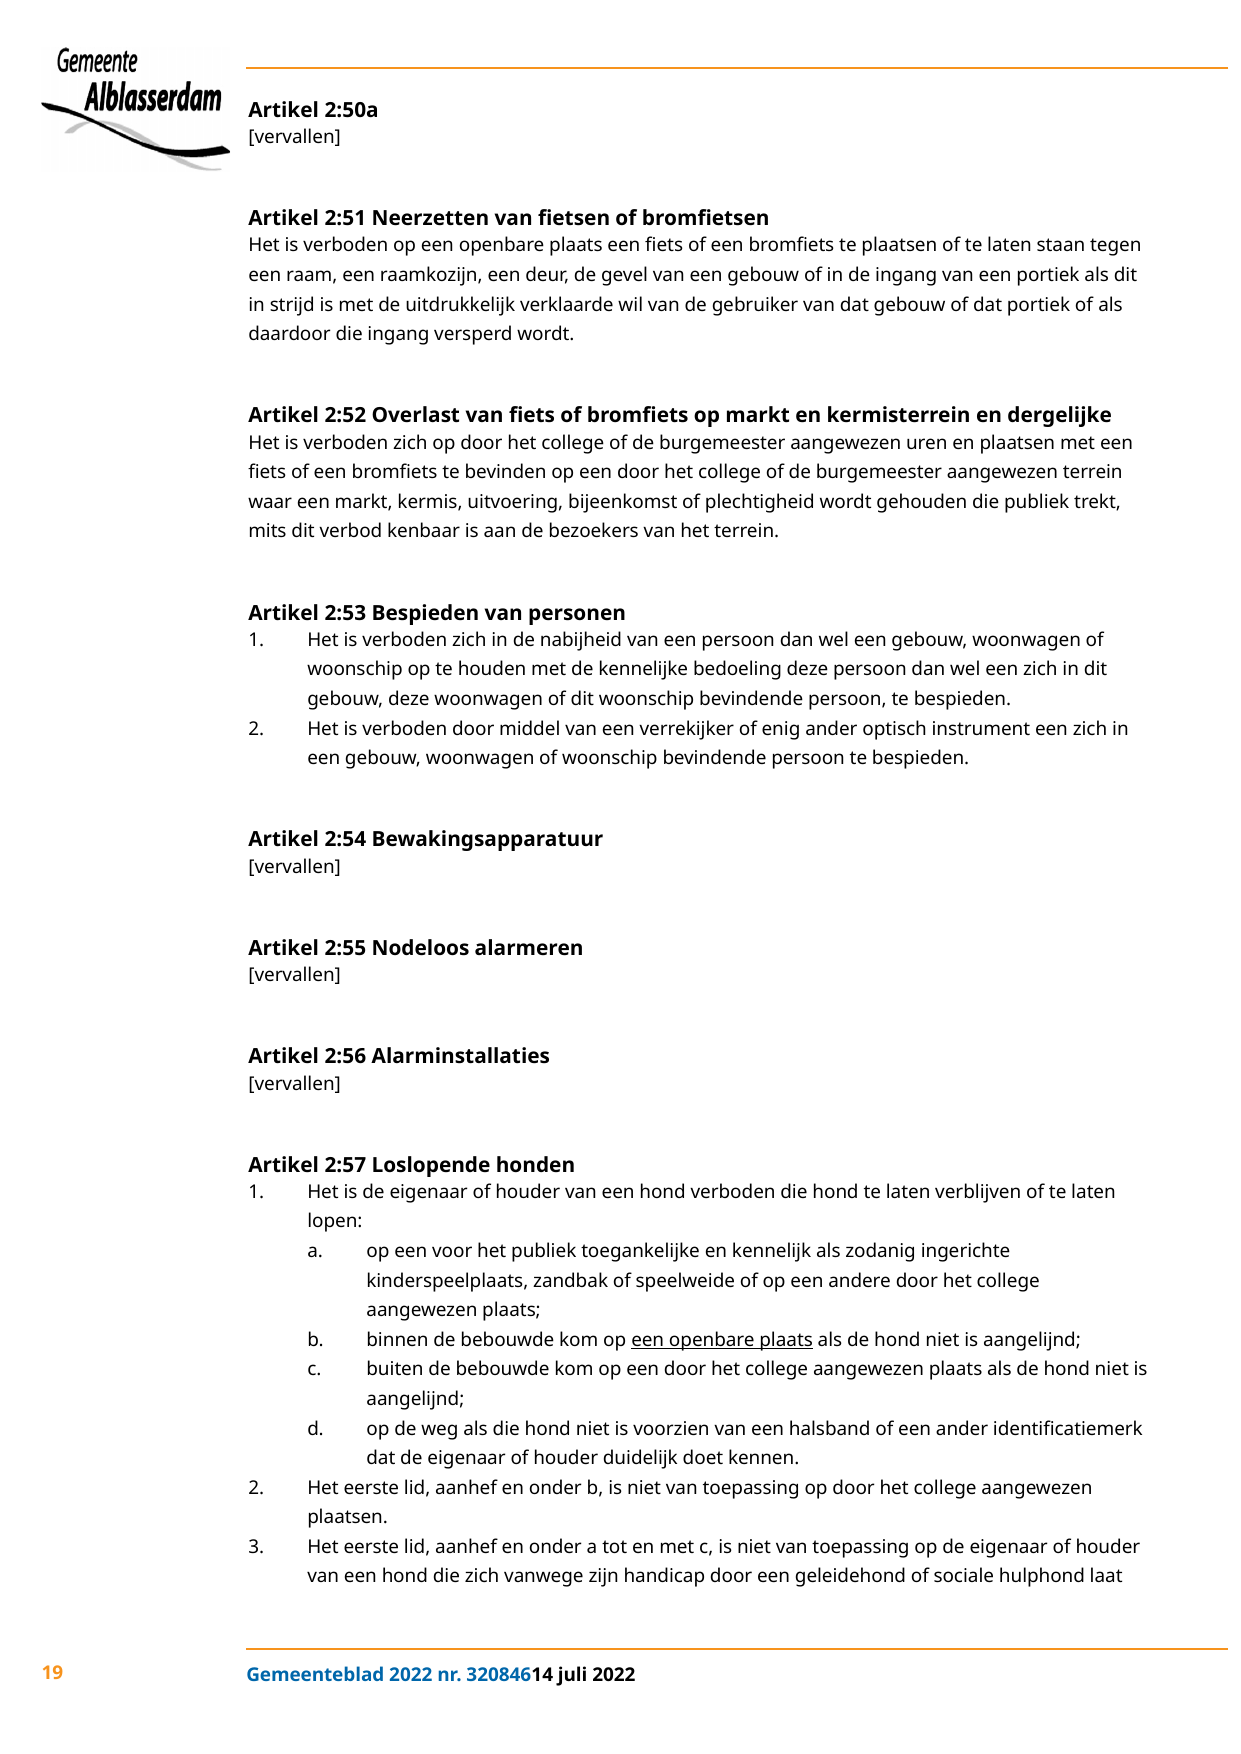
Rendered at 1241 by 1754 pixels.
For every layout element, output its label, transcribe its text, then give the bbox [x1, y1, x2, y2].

text [vervallen] [248, 123, 1152, 149]
list op de weg als die hond niet is voorzien van een halsband of een ander identificatiemerk dat de eigenaar of houder duidelijk doet kennen. [307, 1415, 1152, 1470]
text Artikel 2:53 Bespieden van personen [248, 598, 1152, 626]
text Artikel 2:56 Alarminstallaties [248, 1041, 1152, 1070]
text Het is verboden op een openbare plaats een fiets of een bromfiets te plaatsen of te laten staan tegen een raam, een raamkozijn, een deur, de gevel van een gebouw of in de ingang van een portiek als dit in strijd is met de uitdrukkelijk verklaarde wil van de gebruiker van dat gebouw of dat portiek of als daardoor die ingang versperd wordt. [248, 232, 1152, 346]
list binnen de bebouwde kom op een openbare plaats als de hond niet is aangelijnd; [307, 1326, 1152, 1352]
text Artikel 2:57 Loslopende honden [248, 1150, 1152, 1178]
text [vervallen] [248, 961, 1152, 987]
list Het is verboden door middel van een verrekijker of enig ander optisch instrument een zich in een gebouw, woonwagen of woonschip bevindende persoon te bespieden. [248, 715, 1152, 770]
list op een voor het publiek toegankelijke en kennelijk als zodanig ingerichte kinderspeelplaats, zandbak of speelweide of op een andere door het college aangewezen plaats; [307, 1237, 1152, 1322]
text Artikel 2:55 Nodeloos alarmeren [248, 933, 1152, 961]
text [vervallen] [248, 853, 1152, 878]
list Het eerste lid, aanhef en onder a tot en met c, is niet van toepassing op de eigenaar of houder van een hond die zich vanwege zijn handicap door een geleidehond of sociale hulphond laat [248, 1533, 1152, 1588]
text Artikel 2:50a [248, 95, 1152, 123]
text Artikel 2:54 Bewakingsapparatuur [248, 824, 1152, 853]
text Het is verboden zich op door het college of de burgemeester aangewezen uren en plaatsen met een fiets of een bromfiets te bevinden op een door het college of de burgemeester aangewezen terrein waar een markt, kermis, uitvoering, bijeenkomst of plechtigheid wordt gehouden die publiek trekt, mits dit verbod kenbaar is aan de bezoekers van het terrein. [248, 429, 1152, 543]
list Het is verboden zich in de nabijheid van een persoon dan wel een gebouw, woonwagen of woonschip op te houden met de kennelijke bedoeling deze persoon dan wel een zich in dit gebouw, deze woonwagen of dit woonschip bevindende persoon, te bespieden. [248, 626, 1152, 711]
picture [41, 47, 231, 172]
list Het eerste lid, aanhef en onder b, is niet van toepassing op door het college aangewezen plaatsen. [248, 1474, 1152, 1529]
list Het is de eigenaar of houder van een hond verboden die hond te laten verblijven of te laten lopen: [248, 1178, 1152, 1233]
text Artikel 2:51 Neerzetten van fietsen of bromfietsen [248, 203, 1152, 232]
text Artikel 2:52 Overlast van fiets of bromfiets op markt en kermisterrein en dergelijke [248, 400, 1152, 429]
list buiten de bebouwde kom op een door het college aangewezen plaats als de hond niet is aangelijnd; [307, 1356, 1152, 1411]
text [vervallen] [248, 1070, 1152, 1095]
